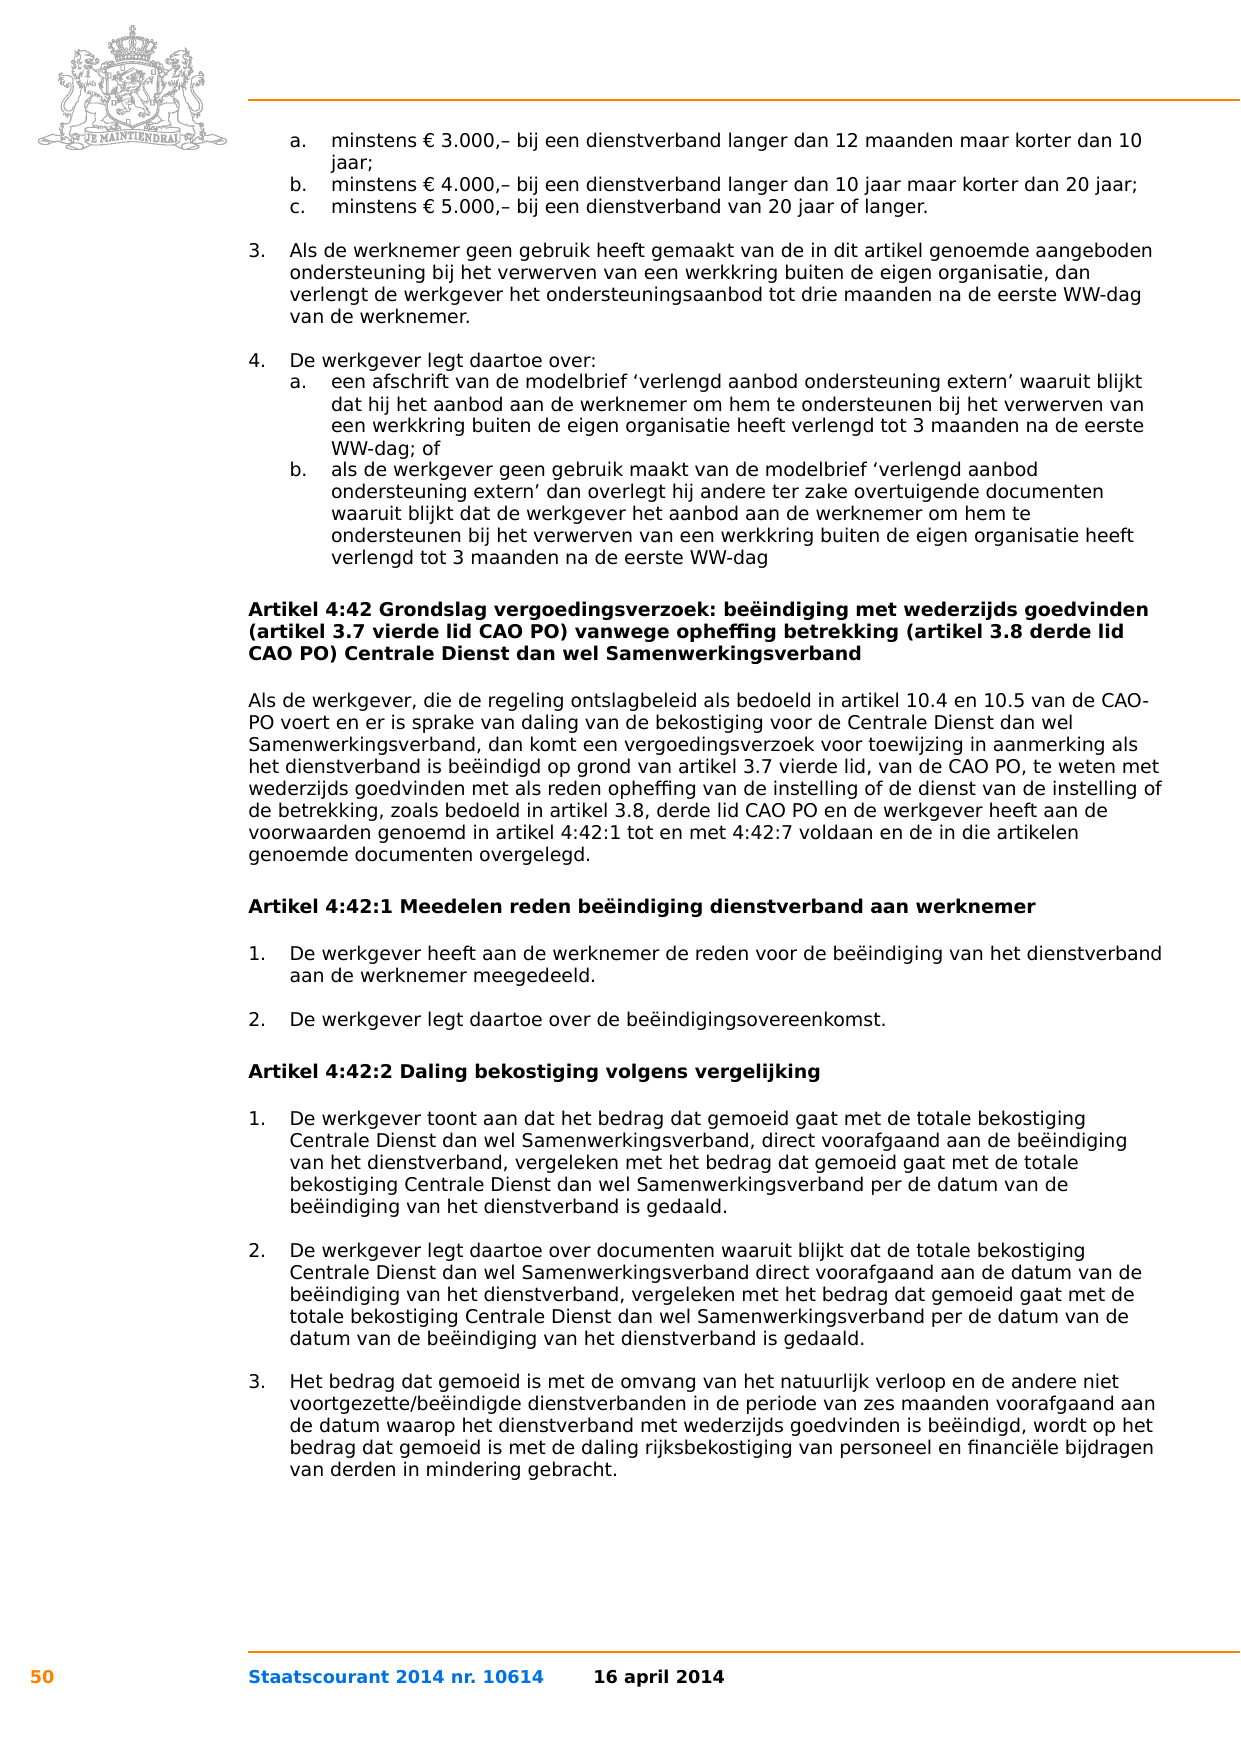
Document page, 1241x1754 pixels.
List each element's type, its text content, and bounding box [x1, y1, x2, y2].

text 3. Het bedrag dat gemoeid is met de omvang van het natuurlijk verloop en de andere niet voortgezette/beëindigde dienstverbanden in de periode van zes maanden voorafgaand aan de datum waarop het dienstverband met wederzijds goedvinden is beëindigd, wordt op het bedrag dat gemoeid is met de daling rijksbekostiging van personeel en financiële bijdragen van derden in mindering gebracht. [248, 1371, 1163, 1481]
text 4. De werkgever legt daartoe over: [248, 349, 1163, 371]
text 2. De werkgever legt daartoe over documenten waaruit blijkt dat de totale bekostiging Centrale Dienst dan wel Samenwerkingsverband direct voorafgaand aan de datum van de beëindiging van het dienstverband, vergeleken met het bedrag dat gemoeid gaat met de totale bekostiging Centrale Dienst dan wel Samenwerkingsverband per de datum van de datum van de beëindiging van het dienstverband is gedaald. [248, 1239, 1163, 1349]
text 3. Als de werknemer geen gebruik heeft gemaakt van de in dit artikel genoemde aangeboden ondersteuning bij het verwerven van een werkkring buiten de eigen organisatie, dan verlengt de werkgever het ondersteuningsaanbod tot drie maanden na de eerste WW-dag van de werknemer. [248, 240, 1163, 328]
text a. minstens € 3.000,– bij een dienstverband langer dan 12 maanden maar korter dan 10 jaar; [289, 130, 1163, 174]
picture [38, 25, 227, 150]
text 2. De werkgever legt daartoe over de beëindigingsovereenkomst. [248, 1009, 1163, 1031]
text 1. De werkgever heeft aan de werknemer de reden voor de beëindiging van het dienstverband aan de werknemer meegedeeld. [248, 943, 1163, 987]
text c. minstens € 5.000,– bij een dienstverband van 20 jaar of langer. [289, 196, 1163, 218]
subtitle Artikel 4:42:2 Daling bekostiging volgens vergelijking [248, 1061, 1163, 1083]
text a. een afschrift van de modelbrief ‘verlengd aanbod ondersteuning extern’ waaruit blijkt dat hij het aanbod aan de werknemer om hem te ondersteunen bij het verwerven van een werkkring buiten de eigen organisatie heeft verlengd tot 3 maanden na de eerste WW-dag; of [289, 371, 1163, 459]
subtitle Artikel 4:42:1 Meedelen reden beëindiging dienstverband aan werknemer [248, 896, 1163, 918]
subtitle Artikel 4:42 Grondslag vergoedingsverzoek: beëindiging met wederzijds goedvinden (artikel 3.7 vierde lid CAO PO) vanwege opheffing betrekking (artikel 3.8 derde lid CAO PO) Centrale Dienst dan wel Samenwerkingsverband [248, 599, 1163, 665]
text 1. De werkgever toont aan dat het bedrag dat gemoeid gaat met de totale bekostiging Centrale Dienst dan wel Samenwerkingsverband, direct voorafgaand aan de beëindiging van het dienstverband, vergeleken met het bedrag dat gemoeid gaat met de totale bekostiging Centrale Dienst dan wel Samenwerkingsverband per de datum van de beëindiging van het dienstverband is gedaald. [248, 1108, 1163, 1218]
text Als de werkgever, die de regeling ontslagbeleid als bedoeld in artikel 10.4 en 10.5 van de CAO-PO voert en er is sprake van daling van de bekostiging voor de Centrale Dienst dan wel Samenwerkingsverband, dan komt een vergoedingsverzoek voor toewijzing in aanmerking als het dienstverband is beëindigd op grond van artikel 3.7 vierde lid, van de CAO PO, te weten met wederzijds goedvinden met als reden opheffing van de instelling of de dienst van de instelling of de betrekking, zoals bedoeld in artikel 3.8, derde lid CAO PO en de werkgever heeft aan de voorwaarden genoemd in artikel 4:42:1 tot en met 4:42:7 voldaan en de in die artikelen genoemde documenten overgelegd. [248, 690, 1163, 866]
text b. als de werkgever geen gebruik maakt van de modelbrief ‘verlengd aanbod ondersteuning extern’ dan overlegt hij andere ter zake overtuigende documenten waaruit blijkt dat de werkgever het aanbod aan de werknemer om hem te ondersteunen bij het verwerven van een werkkring buiten de eigen organisatie heeft verlengd tot 3 maanden na de eerste WW-dag [289, 459, 1163, 569]
text b. minstens € 4.000,– bij een dienstverband langer dan 10 jaar maar korter dan 20 jaar; [289, 174, 1163, 196]
